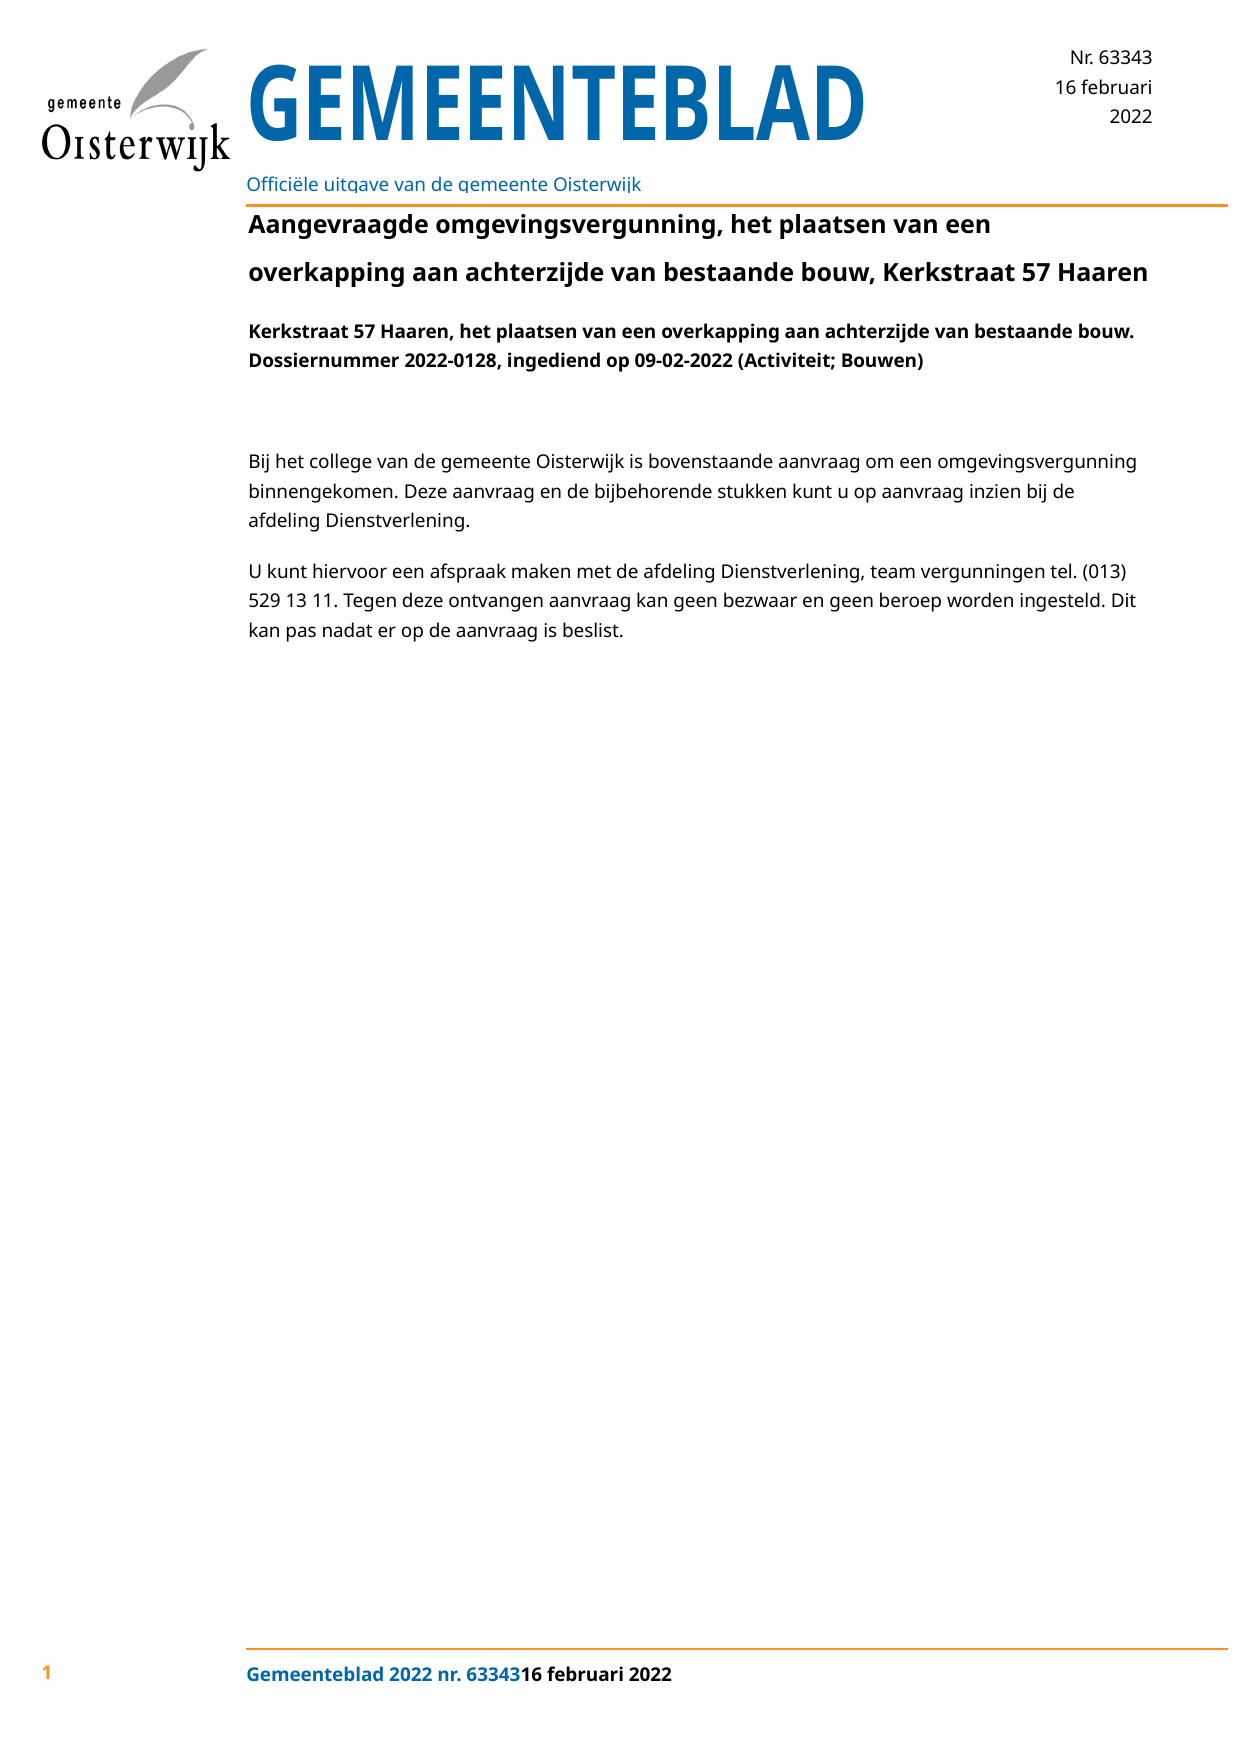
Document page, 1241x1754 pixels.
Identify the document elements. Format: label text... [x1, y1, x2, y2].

text Bij het college van de gemeente Oisterwijk is bovenstaande aanvraag om een omgevingsvergunning binnengekomen. Deze aanvraag en de bijbehorende stukken kunt u op aanvraag inzien bij de afdeling Dienstverlening. [248, 448, 1152, 533]
text Kerkstraat 57 Haaren, het plaatsen van een overkapping aan achterzijde van bestaande bouw. Dossiernummer 2022-0128, ingediend op 09-02-2022 (Activiteit; Bouwen) [248, 318, 1152, 373]
text U kunt hiervoor een afspraak maken met de afdeling Dienstverlening, team vergunningen tel. (013) 529 13 11. Tegen deze ontvangen aanvraag kan geen bezwaar en geen beroep worden ingesteld. Dit kan pas nadat er op de aanvraag is beslist. [248, 558, 1152, 643]
picture [41, 47, 231, 172]
text Aangevraagde omgevingsvergunning, het plaatsen van een overkapping aan achterzijde van bestaande bouw, Kerkstraat 57 Haaren [248, 207, 1152, 288]
